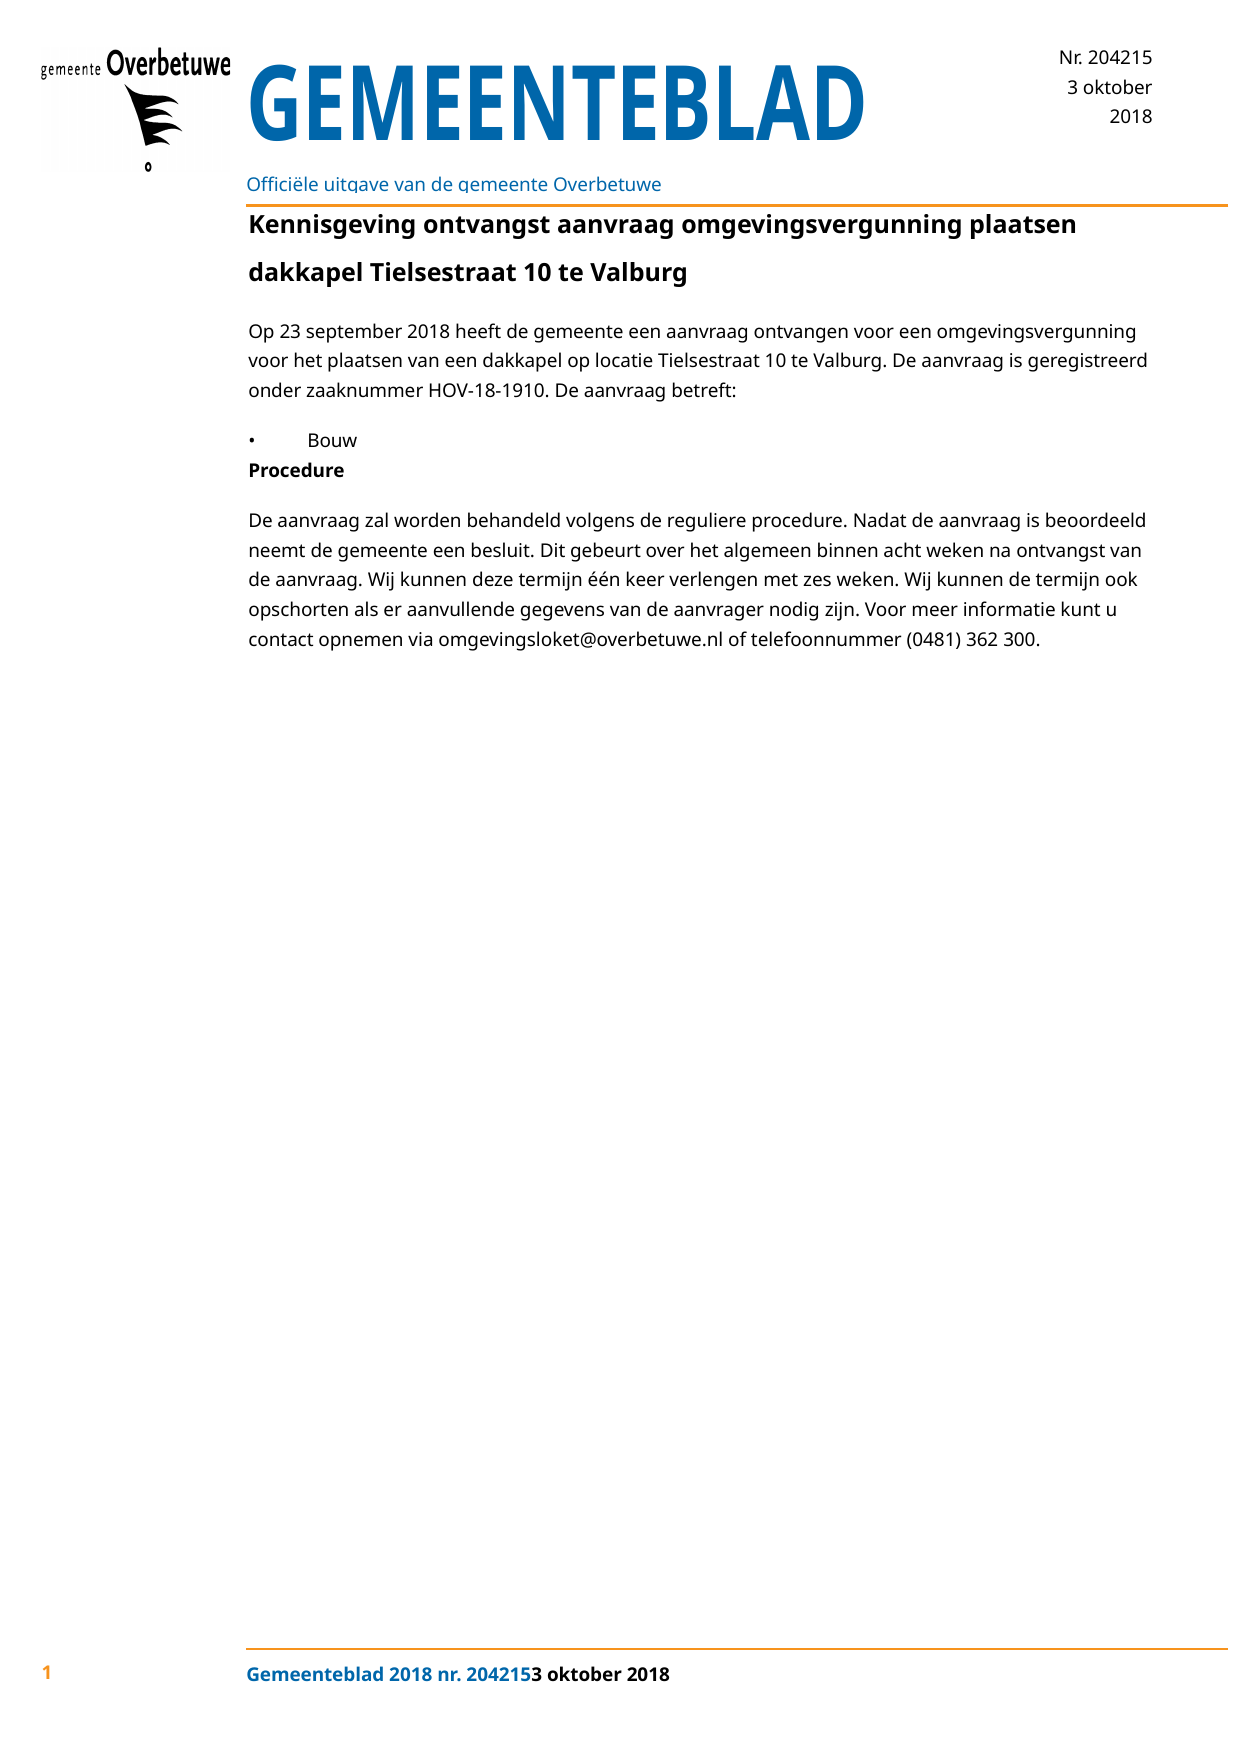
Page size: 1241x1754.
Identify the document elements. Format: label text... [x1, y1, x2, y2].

text Procedure [248, 457, 1152, 483]
list Bouw [248, 427, 1152, 453]
picture [41, 47, 231, 172]
text Kennisgeving ontvangst aanvraag omgevingsvergunning plaatsen dakkapel Tielsestraat 10 te Valburg [248, 207, 1152, 288]
text Op 23 september 2018 heeft de gemeente een aanvraag ontvangen voor een omgevingsvergunning voor het plaatsen van een dakkapel op locatie Tielsestraat 10 te Valburg. De aanvraag is geregistreerd onder zaaknummer HOV-18-1910. De aanvraag betreft: [248, 318, 1152, 403]
text De aanvraag zal worden behandeld volgens de reguliere procedure. Nadat de aanvraag is beoordeeld neemt de gemeente een besluit. Dit gebeurt over het algemeen binnen acht weken na ontvangst van de aanvraag. Wij kunnen deze termijn één keer verlengen met zes weken. Wij kunnen de termijn ook opschorten als er aanvullende gegevens van de aanvrager nodig zijn. Voor meer informatie kunt u contact opnemen via omgevingsloket@overbetuwe.nl of telefoonnummer (0481) 362 300. [248, 507, 1152, 652]
